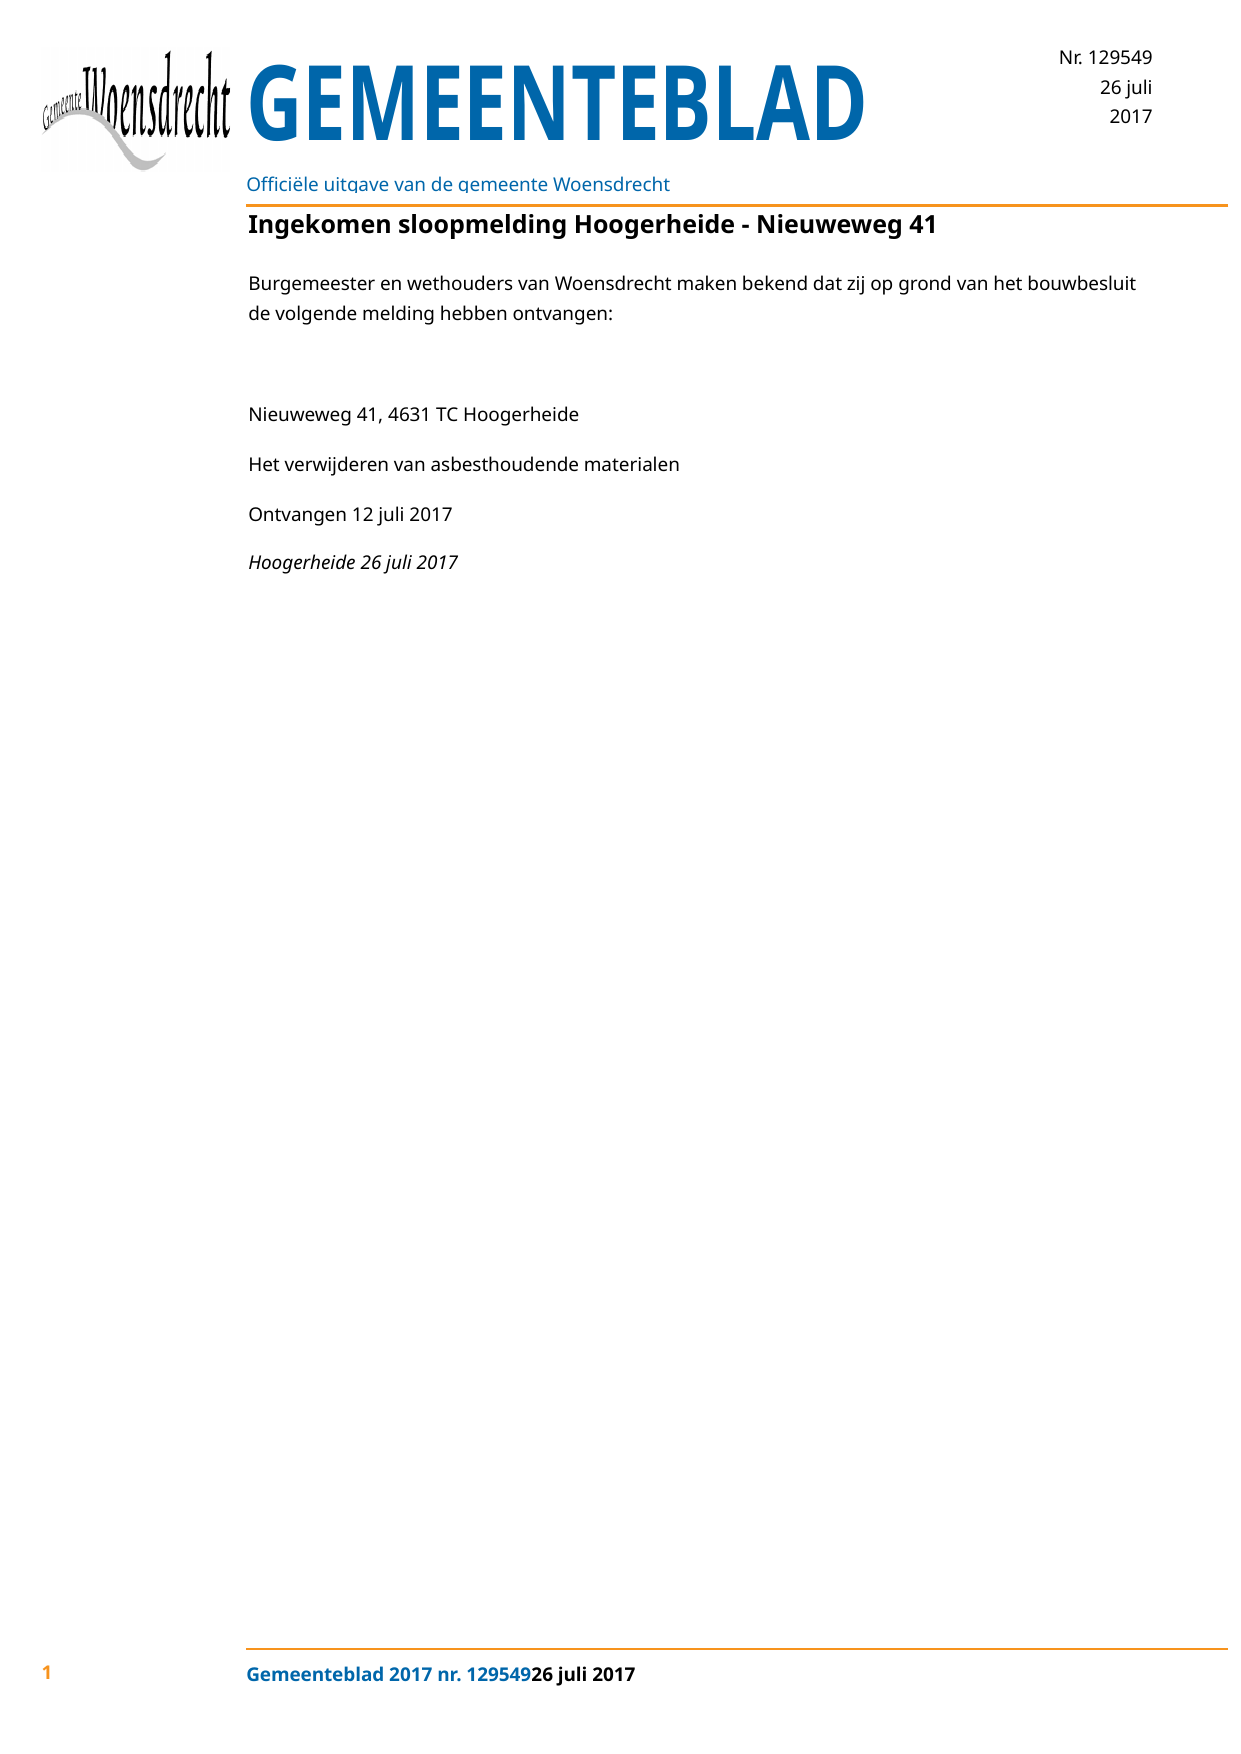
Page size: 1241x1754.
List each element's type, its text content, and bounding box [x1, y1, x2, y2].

picture [41, 47, 231, 172]
text Nieuweweg 41, 4631 TC Hoogerheide [248, 401, 1152, 426]
text Burgemeester en wethouders van Woensdrecht maken bekend dat zij op grond van het bouwbesluit de volgende melding hebben ontvangen: [248, 270, 1152, 326]
text Hoogerheide 26 juli 2017 [248, 549, 1152, 575]
text Ingekomen sloopmelding Hoogerheide - Nieuweweg 41 [248, 207, 1152, 241]
text Ontvangen 12 juli 2017 [248, 502, 1152, 527]
text Het verwijderen van asbesthoudende materialen [248, 451, 1152, 477]
